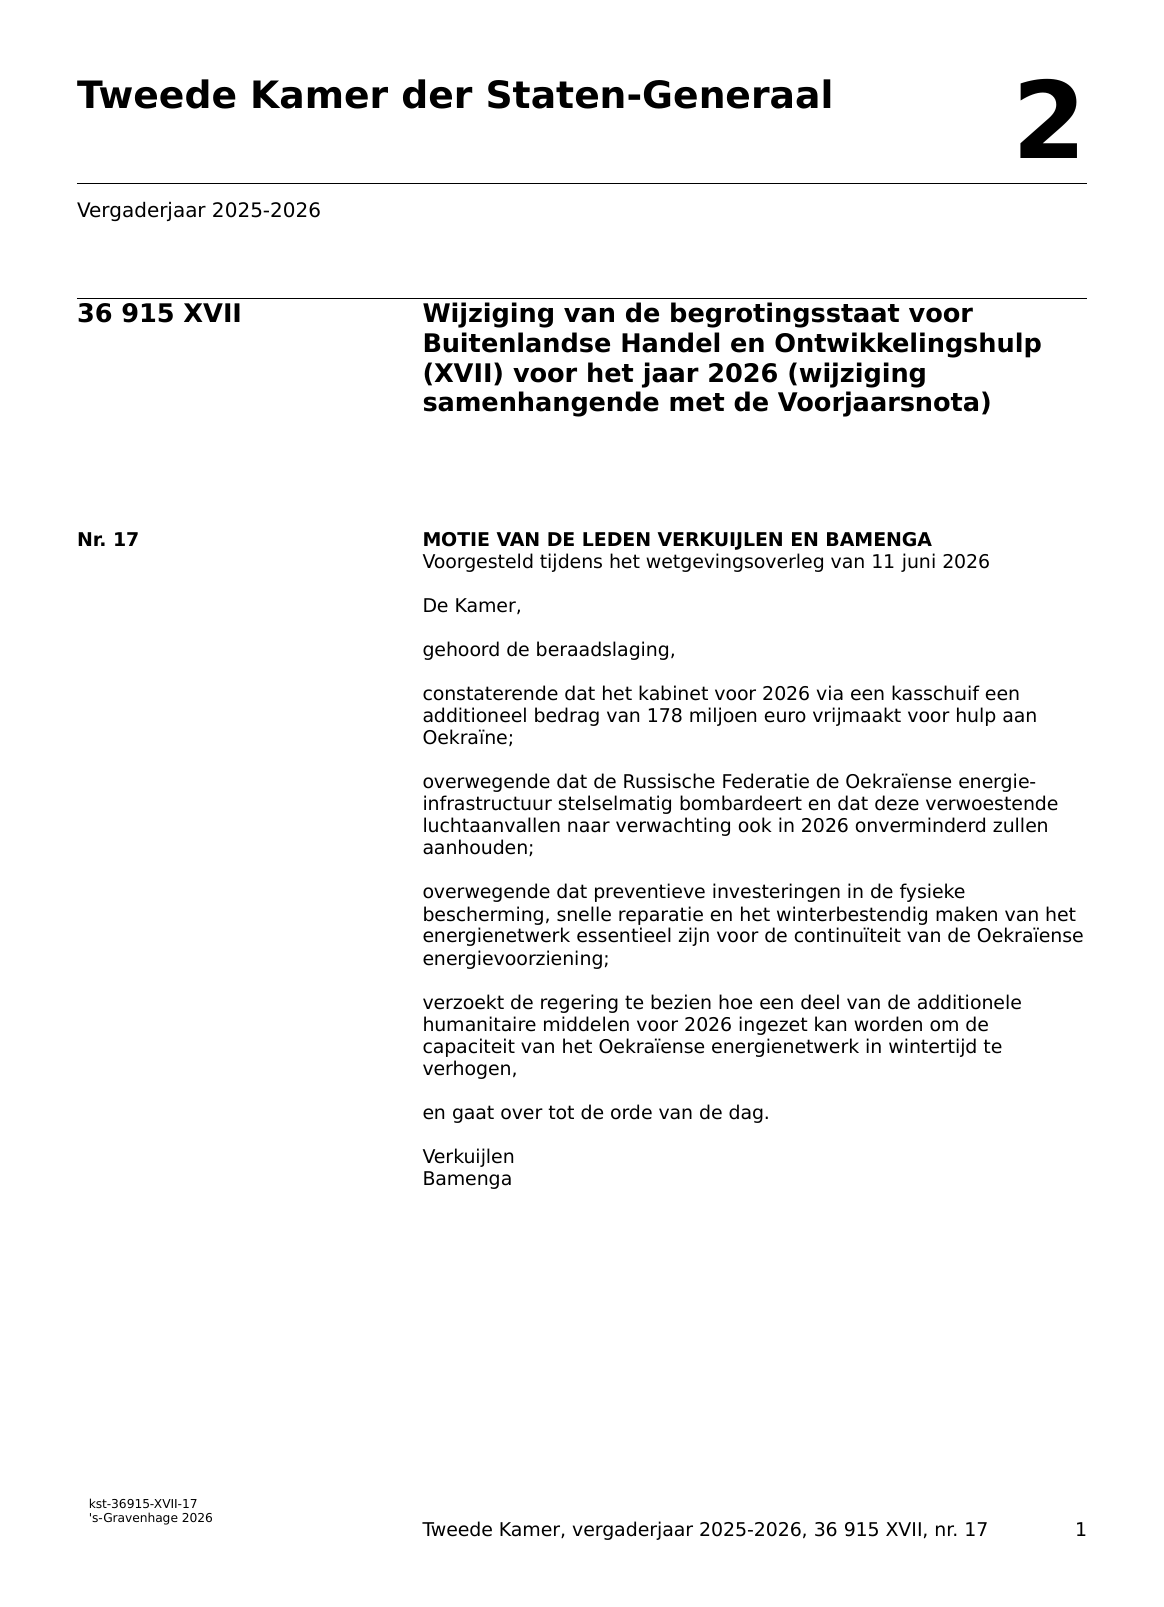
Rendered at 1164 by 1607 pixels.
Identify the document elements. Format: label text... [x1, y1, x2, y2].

table_header 2 [886, 59, 1087, 183]
text De Kamer, [422, 595, 1087, 617]
text overwegende dat preventieve investeringen in de fysieke bescherming, snelle reparatie en het winterbestendig maken van het energienetwerk essentieel zijn voor de continuïteit van de Oekraïense energievoorziening; [422, 881, 1087, 969]
text kst-36915-XVII-17 [88, 1497, 323, 1511]
text Bamenga [422, 1168, 1087, 1190]
subtitle Nr. 17 MOTIE VAN DE LEDEN VERKUIJLEN EN BAMENGA [77, 529, 1087, 551]
text Verkuijlen [422, 1146, 1087, 1168]
table_header Tweede Kamer der Staten-Generaal [77, 59, 886, 183]
subtitle 36 915 XVII Wijziging van de begrotingsstaat voor Buitenlandse Handel en Ontwikkelingshulp (XVII) voor het jaar 2026 (wijziging samenhangende met de Voorjaarsnota) [77, 299, 1087, 418]
text en gaat over tot de orde van de dag. [422, 1102, 1087, 1124]
text gehoord de beraadslaging, [422, 639, 1087, 661]
text 's-Gravenhage 2026 [88, 1511, 323, 1525]
table_cell Vergaderjaar 2025-2026 [77, 184, 1087, 298]
text verzoekt de regering te bezien hoe een deel van de additionele humanitaire middelen voor 2026 ingezet kan worden om de capaciteit van het Oekraïense energienetwerk in wintertijd te verhogen, [422, 992, 1087, 1079]
text constaterende dat het kabinet voor 2026 via een kasschuif een additioneel bedrag van 178 miljoen euro vrijmaakt voor hulp aan Oekraïne; [422, 683, 1087, 749]
text Voorgesteld tijdens het wetgevingsoverleg van 11 juni 2026 [422, 551, 1087, 573]
text overwegende dat de Russische Federatie de Oekraïense energie-infrastructuur stelselmatig bombardeert en dat deze verwoestende luchtaanvallen naar verwachting ook in 2026 onverminderd zullen aanhouden; [422, 771, 1087, 859]
